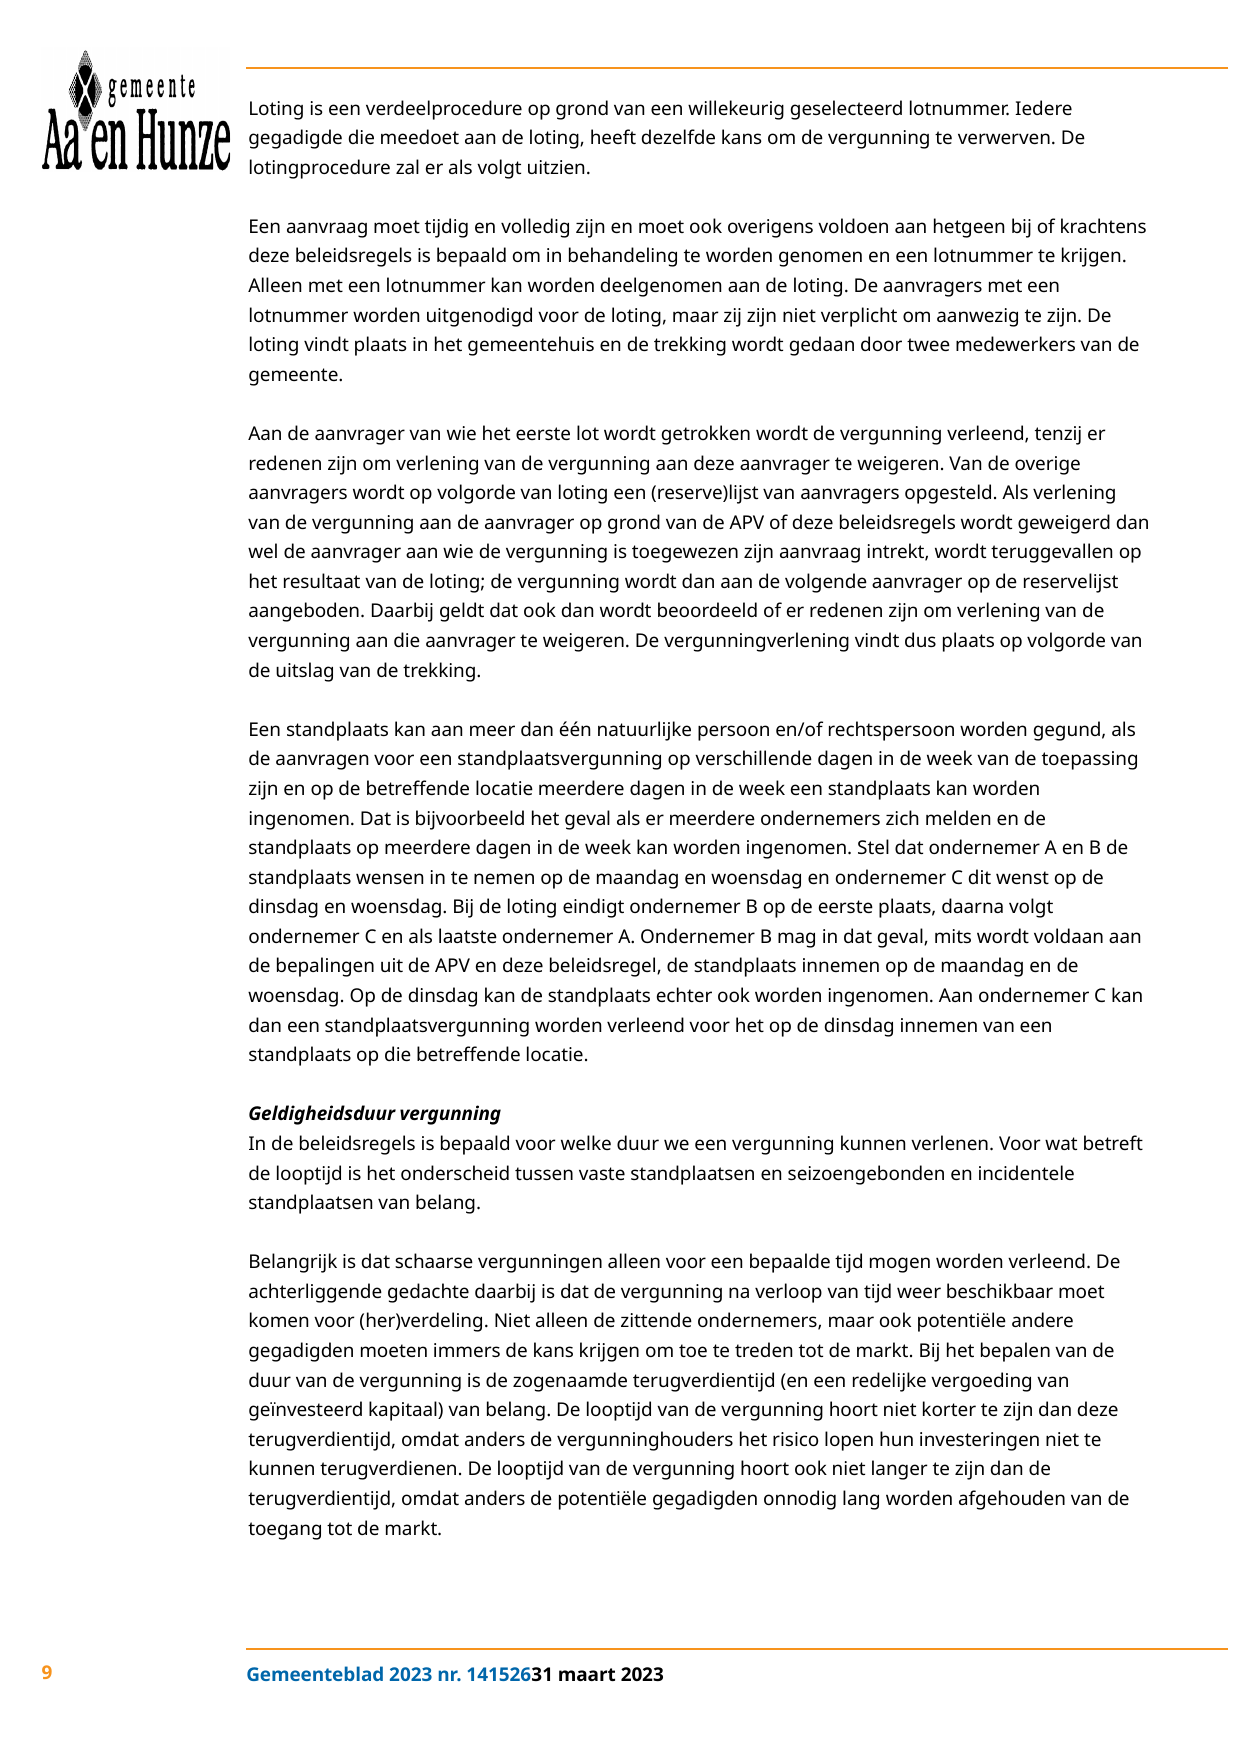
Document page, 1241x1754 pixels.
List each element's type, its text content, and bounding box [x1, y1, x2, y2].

text Een standplaats kan aan meer dan één natuurlijke persoon en/of rechtspersoon worden gegund, als de aanvragen voor een standplaatsvergunning op verschillende dagen in de week van de toepassing zijn en op de betreffende locatie meerdere dagen in de week een standplaats kan worden ingenomen. Dat is bijvoorbeeld het geval als er meerdere ondernemers zich melden en de standplaats op meerdere dagen in de week kan worden ingenomen. Stel dat ondernemer A en B de standplaats wensen in te nemen op de maandag en woensdag en ondernemer C dit wenst op de dinsdag en woensdag. Bij de loting eindigt ondernemer B op de eerste plaats, daarna volgt ondernemer C en als laatste ondernemer A. Ondernemer B mag in dat geval, mits wordt voldaan aan de bepalingen uit de APV en deze beleidsregel, de standplaats innemen op de maandag en de woensdag. Op de dinsdag kan de standplaats echter ook worden ingenomen. Aan ondernemer C kan dan een standplaatsvergunning worden verleend voor het op de dinsdag innemen van een standplaats op die betreffende locatie. [248, 716, 1152, 1067]
text Belangrijk is dat schaarse vergunningen alleen voor een bepaalde tijd mogen worden verleend. De achterliggende gedachte daarbij is dat de vergunning na verloop van tijd weer beschikbaar moet komen voor (her)verdeling. Niet alleen de zittende ondernemers, maar ook potentiële andere gegadigden moeten immers de kans krijgen om toe te treden tot de markt. Bij het bepalen van de duur van de vergunning is de zogenaamde terugverdientijd (en een redelijke vergoeding van geïnvesteerd kapitaal) van belang. De looptijd van de vergunning hoort niet korter te zijn dan deze terugverdientijd, omdat anders de vergunninghouders het risico lopen hun investeringen niet te kunnen terugverdienen. De looptijd van de vergunning hoort ook niet langer te zijn dan de terugverdientijd, omdat anders de potentiële gegadigden onnodig lang worden afgehouden van de toegang tot de markt. [248, 1248, 1152, 1541]
text Geldigheidsduur vergunning [248, 1101, 1152, 1126]
text Een aanvraag moet tijdig en volledig zijn en moet ook overigens voldoen aan hetgeen bij of krachtens deze beleidsregels is bepaald om in behandeling te worden genomen en een lotnummer te krijgen. Alleen met een lotnummer kan worden deelgenomen aan de loting. De aanvragers met een lotnummer worden uitgenodigd voor de loting, maar zij zijn niet verplicht om aanwezig te zijn. De loting vindt plaats in het gemeentehuis en de trekking wordt gedaan door twee medewerkers van de gemeente. [248, 213, 1152, 387]
text Aan de aanvrager van wie het eerste lot wordt getrokken wordt de vergunning verleend, tenzij er redenen zijn om verlening van de vergunning aan deze aanvrager te weigeren. Van de overige aanvragers wordt op volgorde van loting een (reserve)lijst van aanvragers opgesteld. Als verlening van de vergunning aan de aanvrager op grond van de APV of deze beleidsregels wordt geweigerd dan wel de aanvrager aan wie de vergunning is toegewezen zijn aanvraag intrekt, wordt teruggevallen op het resultaat van de loting; de vergunning wordt dan aan de volgende aanvrager op de reservelijst aangeboden. Daarbij geldt dat ook dan wordt beoordeeld of er redenen zijn om verlening van de vergunning aan die aanvrager te weigeren. De vergunningverlening vindt dus plaats op volgorde van de uitslag van de trekking. [248, 420, 1152, 683]
text In de beleidsregels is bepaald voor welke duur we een vergunning kunnen verlenen. Voor wat betreft de looptijd is het onderscheid tussen vaste standplaatsen en seizoengebonden en incidentele standplaatsen van belang. [248, 1130, 1152, 1215]
text Loting is een verdeelprocedure op grond van een willekeurig geselecteerd lotnummer. Iedere gegadigde die meedoet aan de loting, heeft dezelfde kans om de vergunning te verwerven. De lotingprocedure zal er als volgt uitzien. [248, 95, 1152, 180]
picture [41, 47, 231, 172]
